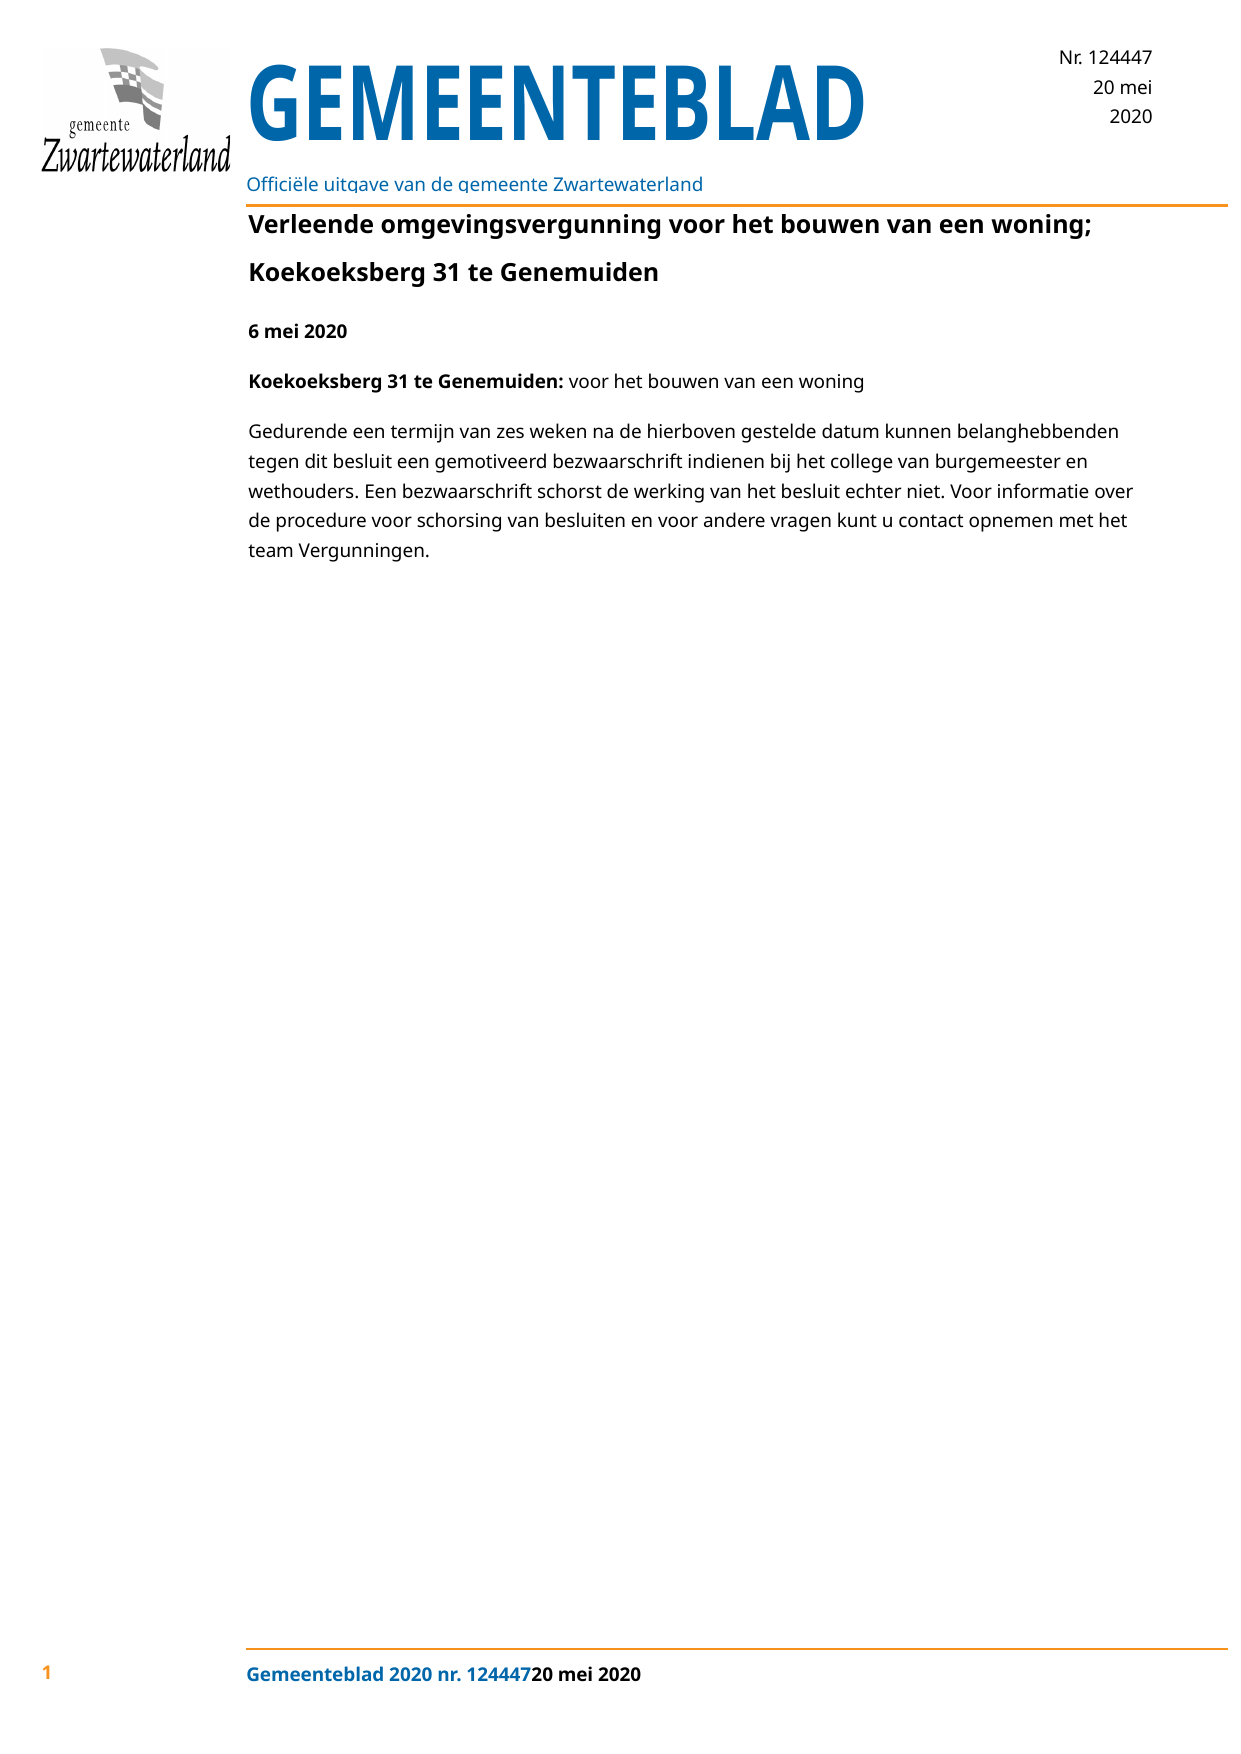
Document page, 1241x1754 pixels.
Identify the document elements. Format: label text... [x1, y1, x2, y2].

text 6 mei 2020 [248, 318, 1152, 344]
picture [41, 47, 231, 172]
text Koekoeksberg 31 te Genemuiden: voor het bouwen van een woning [248, 368, 1152, 394]
text Verleende omgevingsvergunning voor het bouwen van een woning; Koekoeksberg 31 te Genemuiden [248, 207, 1152, 288]
text Gedurende een termijn van zes weken na de hierboven gestelde datum kunnen belanghebbenden tegen dit besluit een gemotiveerd bezwaarschrift indienen bij het college van burgemeester en wethouders. Een bezwaarschrift schorst de werking van het besluit echter niet. Voor informatie over de procedure voor schorsing van besluiten en voor andere vragen kunt u contact opnemen met het team Vergunningen. [248, 419, 1152, 563]
